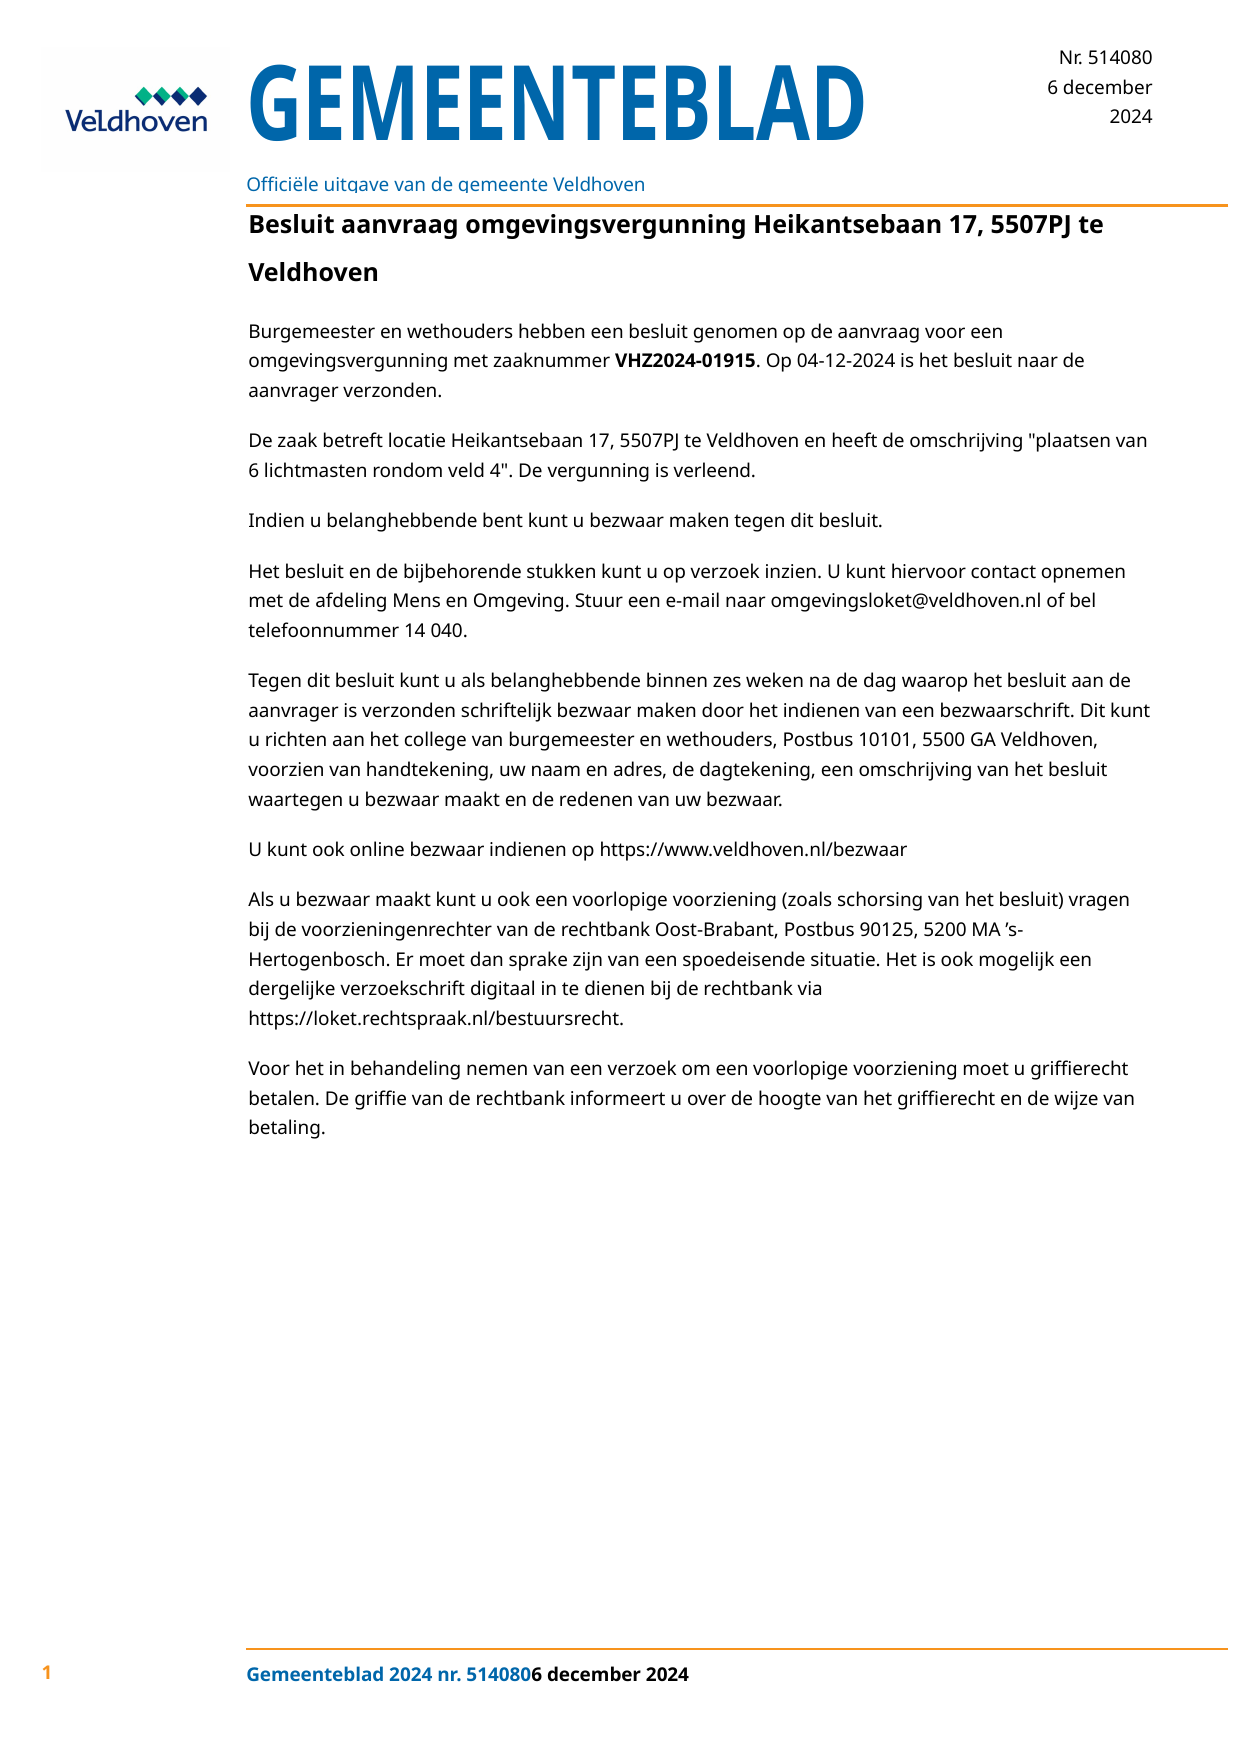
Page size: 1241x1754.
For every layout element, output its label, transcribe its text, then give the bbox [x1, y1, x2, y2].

text U kunt ook online bezwaar indienen op https://www.veldhoven.nl/bezwaar [248, 836, 1152, 862]
picture [41, 47, 231, 172]
text Tegen dit besluit kunt u als belanghebbende binnen zes weken na de dag waarop het besluit aan de aanvrager is verzonden schriftelijk bezwaar maken door het indienen van een bezwaarschrift. Dit kunt u richten aan het college van burgemeester en wethouders, Postbus 10101, 5500 GA Veldhoven, voorzien van handtekening, uw naam en adres, de dagtekening, een omschrijving van het besluit waartegen u bezwaar maakt en de redenen van uw bezwaar. [248, 667, 1152, 812]
text De zaak betreft locatie Heikantsebaan 17, 5507PJ te Veldhoven en heeft de omschrijving "plaatsen van 6 lichtmasten rondom veld 4". De vergunning is verleend. [248, 427, 1152, 483]
text Als u bezwaar maakt kunt u ook een voorlopige voorziening (zoals schorsing van het besluit) vragen bij de voorzieningenrechter van de rechtbank Oost-Brabant, Postbus 90125, 5200 MA ’s-Hertogenbosch. Er moet dan sprake zijn van een spoedeisende situatie. Het is ook mogelijk een dergelijke verzoekschrift digitaal in te dienen bij de rechtbank via https://loket.rechtspraak.nl/bestuursrecht. [248, 887, 1152, 1031]
text Besluit aanvraag omgevingsvergunning Heikantsebaan 17, 5507PJ te Veldhoven [248, 207, 1152, 288]
text Burgemeester en wethouders hebben een besluit genomen op de aanvraag voor een omgevingsvergunning met zaaknummer VHZ2024-01915. Op 04-12-2024 is het besluit naar de aanvrager verzonden. [248, 318, 1152, 403]
text Voor het in behandeling nemen van een verzoek om een voorlopige voorziening moet u griffierecht betalen. De griffie van de rechtbank informeert u over de hoogte van het griffierecht en de wijze van betaling. [248, 1055, 1152, 1140]
text Het besluit en de bijbehorende stukken kunt u op verzoek inzien. U kunt hiervoor contact opnemen met de afdeling Mens en Omgeving. Stuur een e-mail naar omgevingsloket@veldhoven.nl of bel telefoonnummer 14 040. [248, 558, 1152, 643]
text Indien u belanghebbende bent kunt u bezwaar maken tegen dit besluit. [248, 507, 1152, 533]
